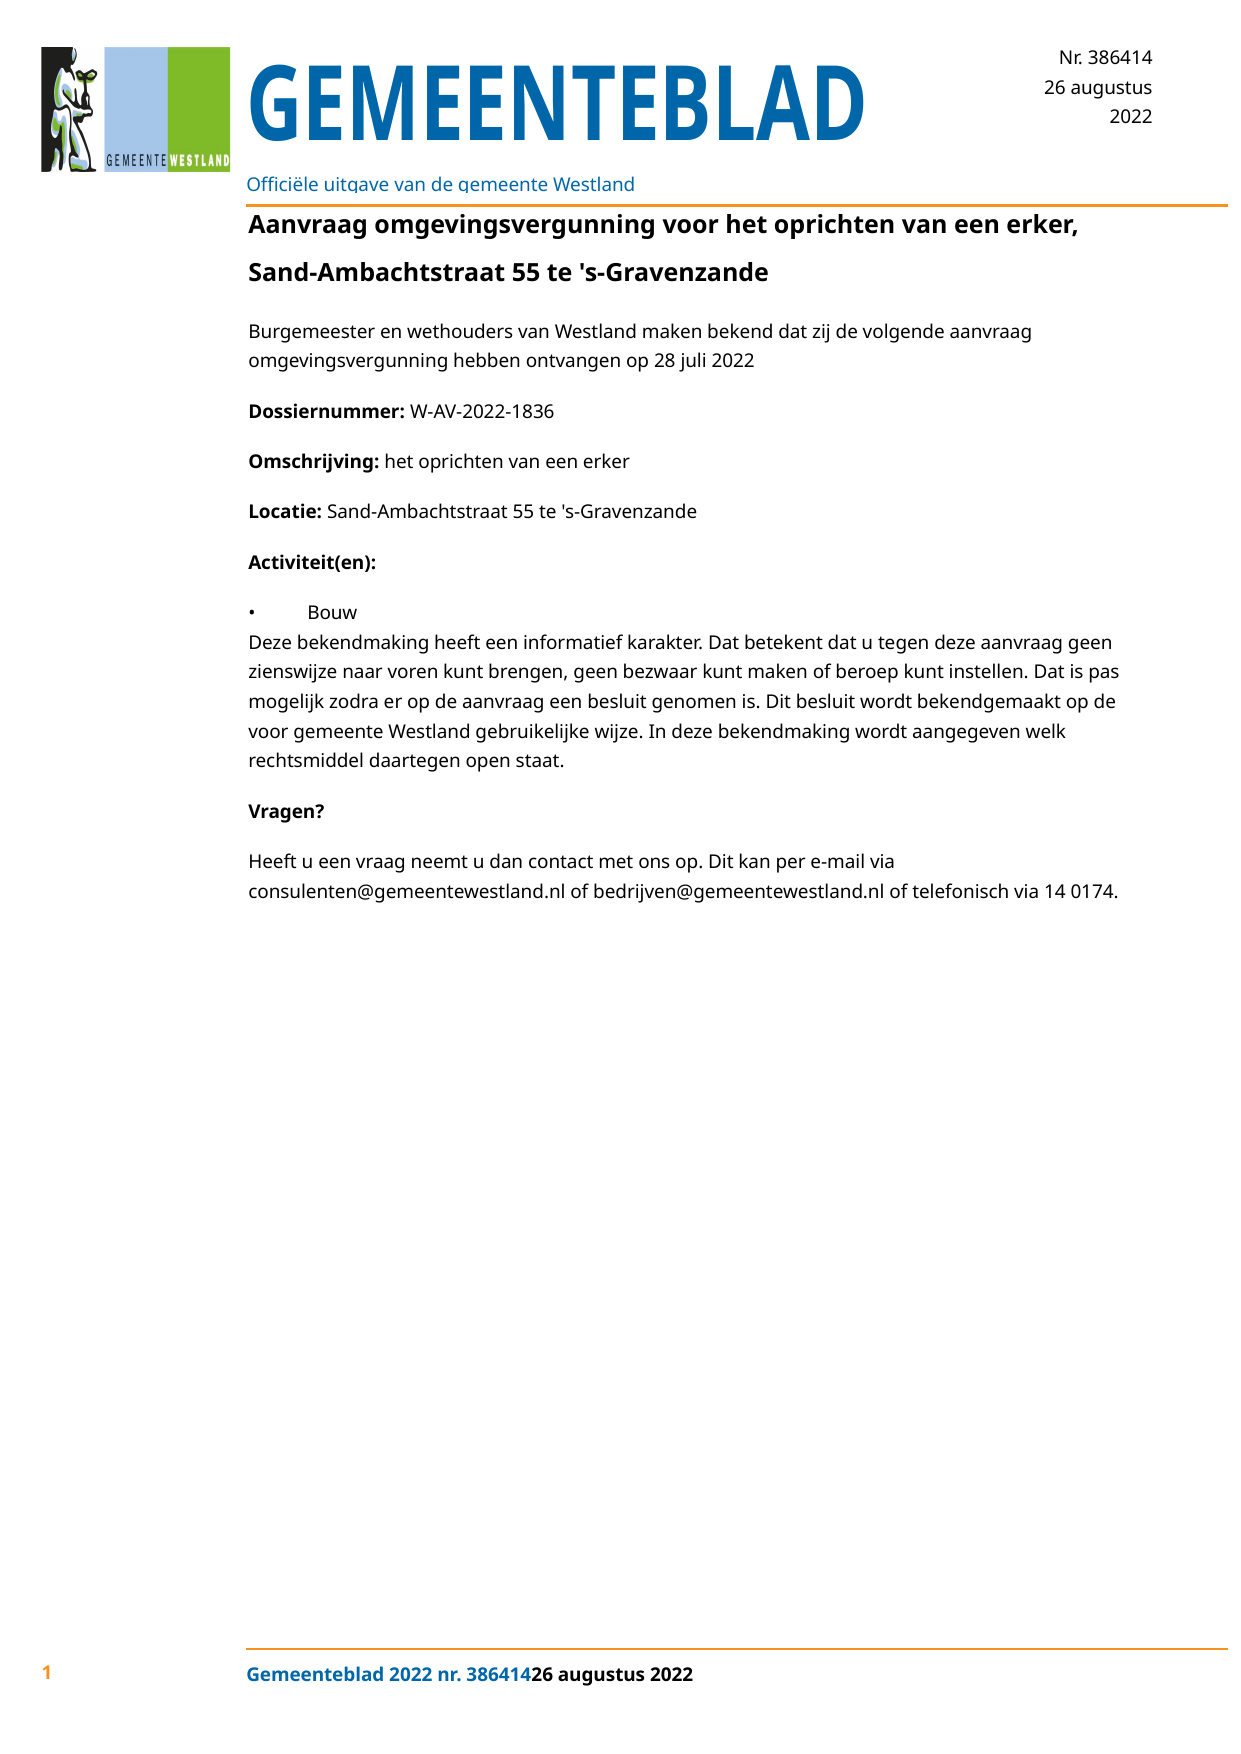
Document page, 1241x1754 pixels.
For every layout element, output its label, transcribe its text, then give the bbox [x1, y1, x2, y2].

text Dossiernummer: W-AV-2022-1836 [248, 398, 1152, 424]
text Vragen? [248, 798, 1152, 824]
text Heeft u een vraag neemt u dan contact met ons op. Dit kan per e-mail via consulenten@gemeentewestland.nl of bedrijven@gemeentewestland.nl of telefonisch via 14 0174. [248, 848, 1152, 904]
text Deze bekendmaking heeft een informatief karakter. Dat betekent dat u tegen deze aanvraag geen zienswijze naar voren kunt brengen, geen bezwaar kunt maken of beroep kunt instellen. Dat is pas mogelijk zodra er op de aanvraag een besluit genomen is. Dit besluit wordt bekendgemaakt op de voor gemeente Westland gebruikelijke wijze. In deze bekendmaking wordt aangegeven welk rechtsmiddel daartegen open staat. [248, 629, 1152, 773]
list Bouw [248, 599, 1152, 625]
text Activiteit(en): [248, 549, 1152, 575]
text Aanvraag omgevingsvergunning voor het oprichten van een erker, Sand-Ambachtstraat 55 te 's-Gravenzande [248, 207, 1152, 288]
text Burgemeester en wethouders van Westland maken bekend dat zij de volgende aanvraag omgevingsvergunning hebben ontvangen op 28 juli 2022 [248, 318, 1152, 373]
text Locatie: Sand-Ambachtstraat 55 te 's-Gravenzande [248, 499, 1152, 524]
text Omschrijving: het oprichten van een erker [248, 448, 1152, 474]
picture [41, 47, 231, 172]
